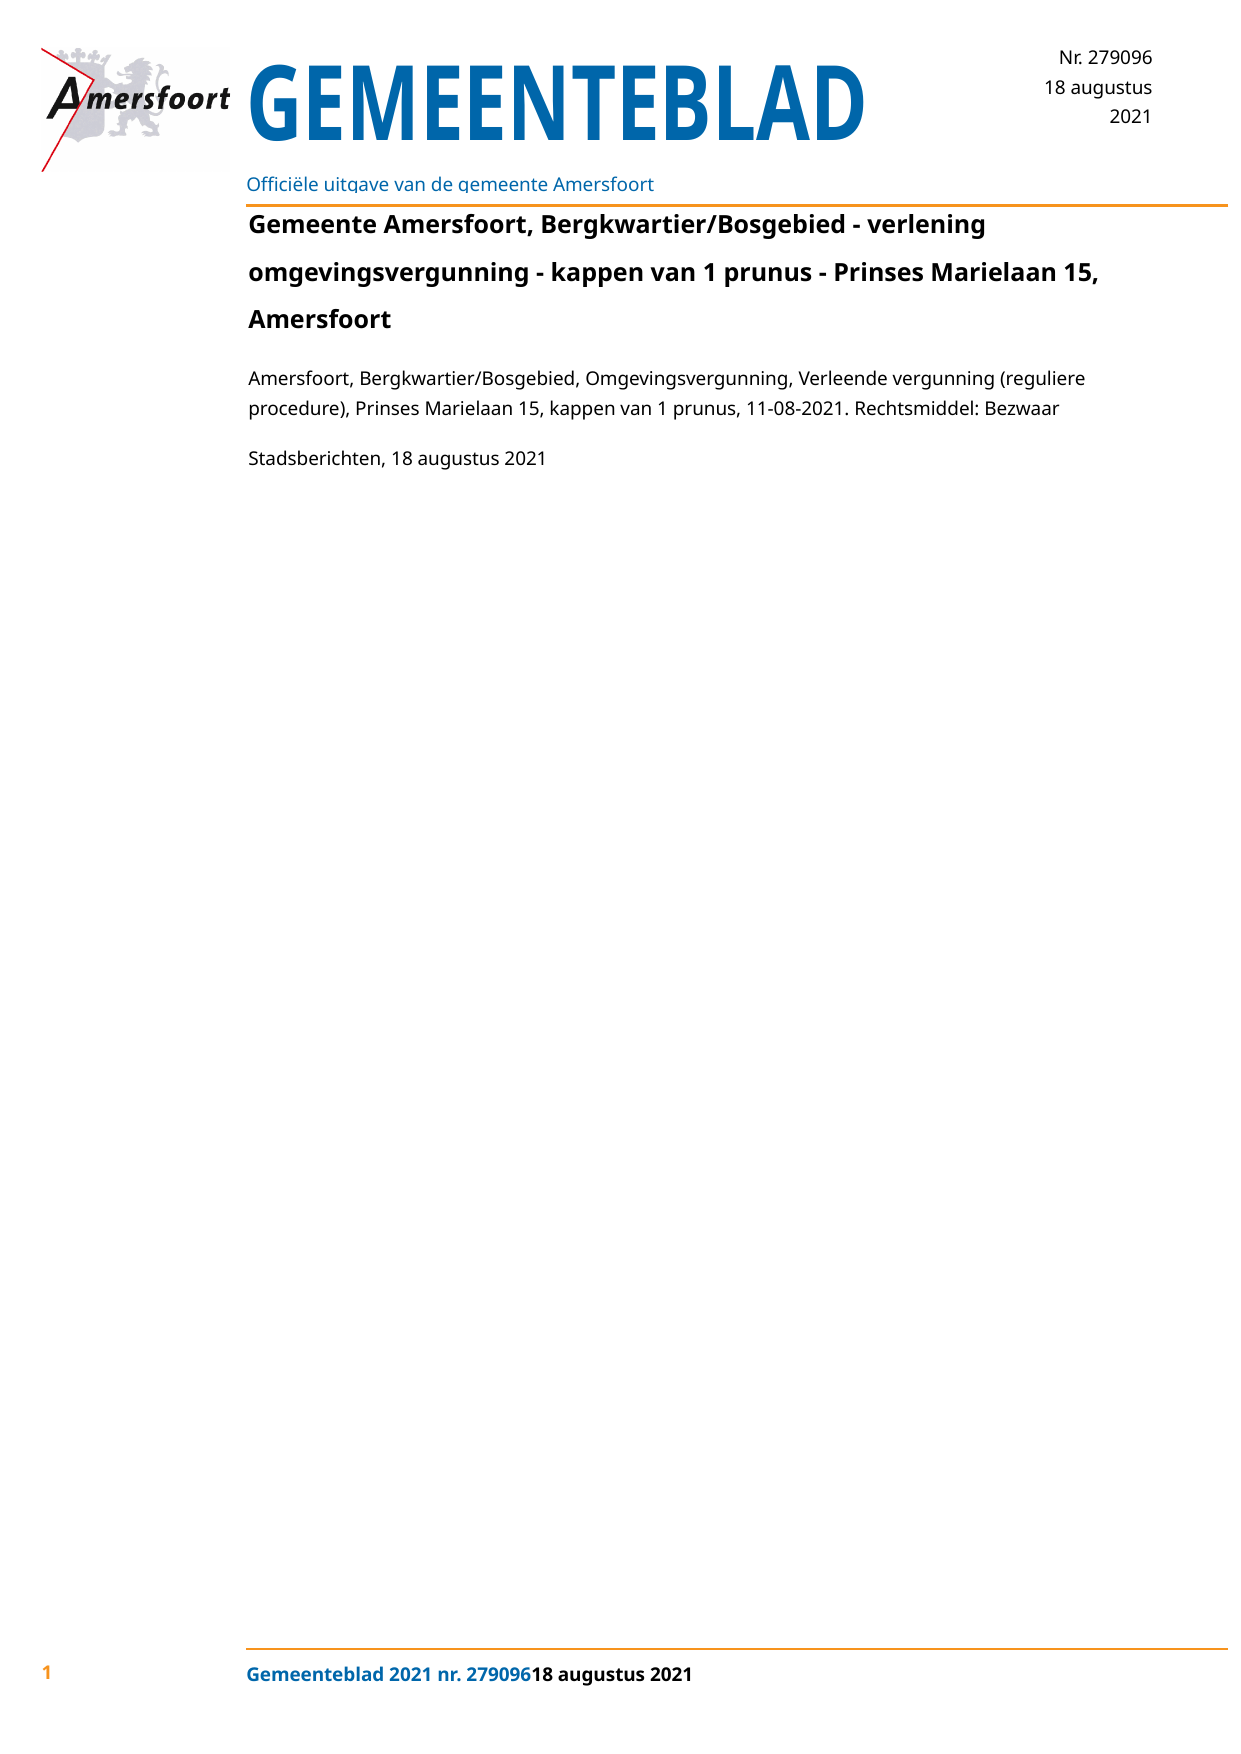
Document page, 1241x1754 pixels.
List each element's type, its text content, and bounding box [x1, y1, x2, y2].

text Stadsberichten, 18 augustus 2021 [248, 446, 1152, 471]
text Gemeente Amersfoort, Bergkwartier/Bosgebied - verlening omgevingsvergunning - kappen van 1 prunus - Prinses Marielaan 15, Amersfoort [248, 207, 1152, 336]
picture [41, 47, 231, 172]
text Amersfoort, Bergkwartier/Bosgebied, Omgevingsvergunning, Verleende vergunning (reguliere procedure), Prinses Marielaan 15, kappen van 1 prunus, 11-08-2021. Rechtsmiddel: Bezwaar [248, 366, 1152, 421]
